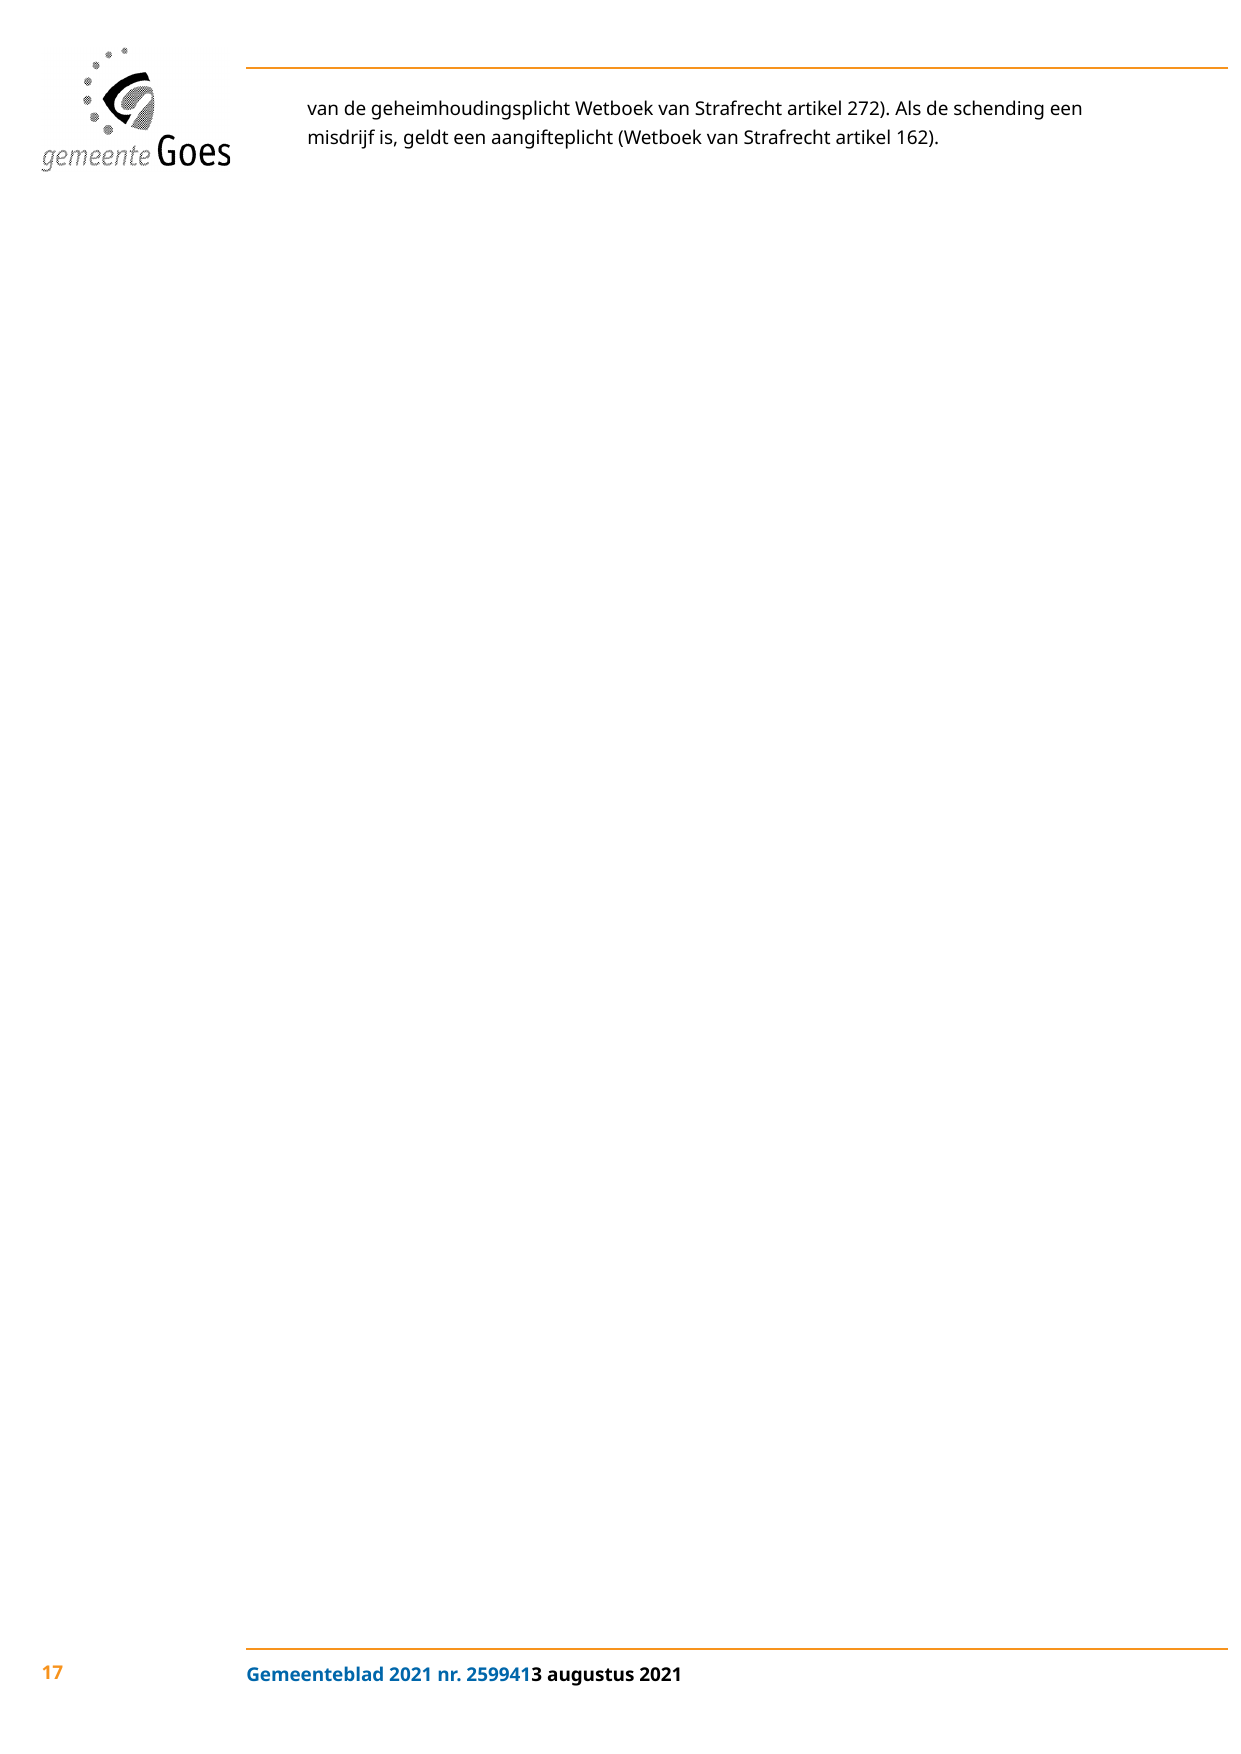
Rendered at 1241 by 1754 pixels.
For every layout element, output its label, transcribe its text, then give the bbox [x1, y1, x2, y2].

picture [41, 47, 231, 172]
list van de geheimhoudingsplicht Wetboek van Strafrecht artikel 272). Als de schending een misdrijf is, geldt een aangifteplicht (Wetboek van Strafrecht artikel 162). [248, 95, 1152, 150]
